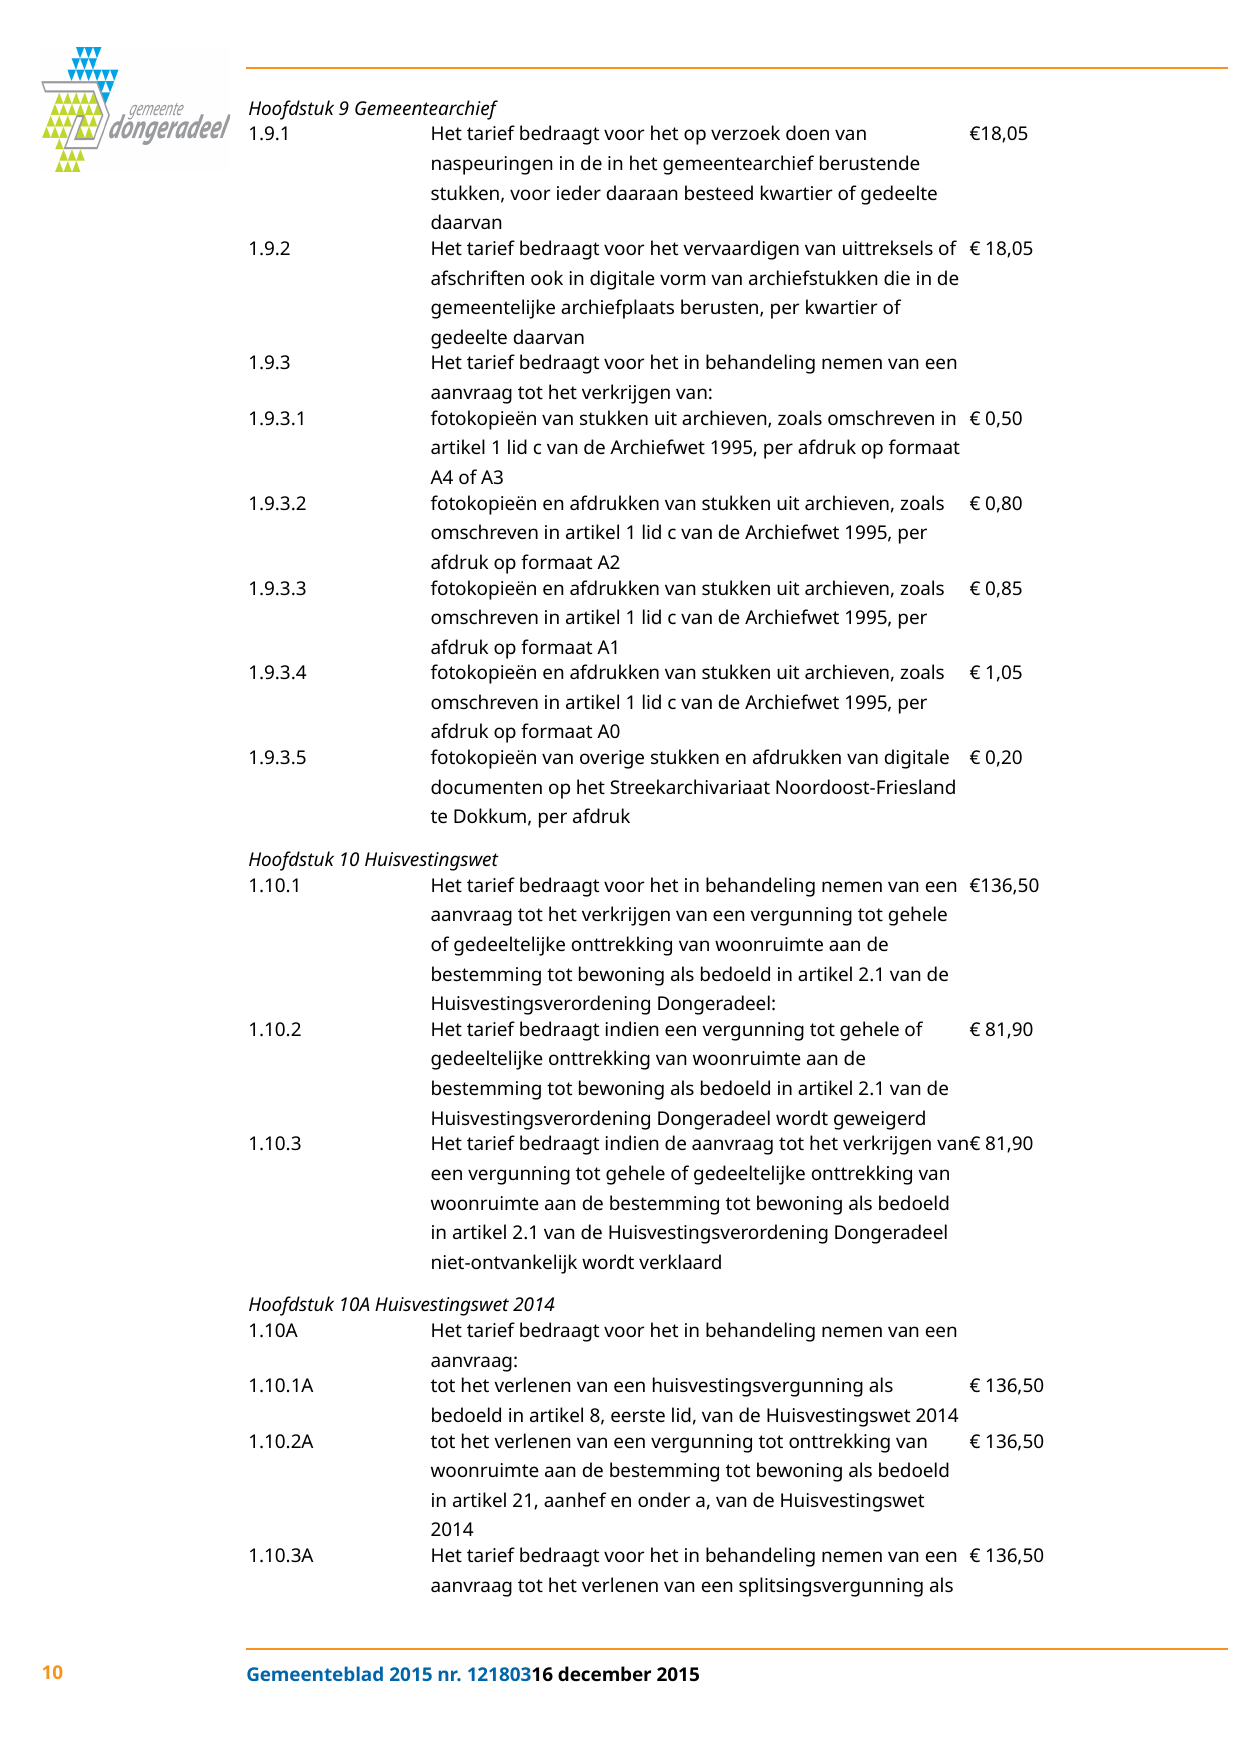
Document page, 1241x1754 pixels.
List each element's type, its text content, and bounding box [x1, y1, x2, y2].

table_cell Het tarief bedraagt voor het vervaardigen van uittreksels of afschriften ook in digitale vorm van archiefstukken die in de gemeentelijke archiefplaats berusten, per kwartier of gedeelte daarvan [430, 235, 969, 349]
table_cell € 0,80 [969, 490, 1152, 575]
table_cell Het tarief bedraagt indien de aanvraag tot het verkrijgen van een vergunning tot gehele of gedeeltelijke onttrekking van woonruimte aan de bestemming tot bewoning als bedoeld in artikel 2.1 van de Huisvestingsverordening Dongeradeel niet-ontvankelijk wordt verklaard [430, 1131, 969, 1274]
table_cell € 81,90 [969, 1131, 1152, 1274]
text Hoofdstuk 10A Huisvestingswet 2014 [248, 1291, 1152, 1317]
table_header €18,05 [969, 121, 1152, 235]
table_cell 1.9.3 [248, 350, 430, 405]
table_cell 1.10.2 [248, 1016, 430, 1131]
table_header Het tarief bedraagt voor het in behandeling nemen van een aanvraag: [430, 1317, 969, 1372]
table_cell fotokopieën en afdrukken van stukken uit archieven, zoals omschreven in artikel 1 lid c van de Archiefwet 1995, per afdruk op formaat A1 [430, 575, 969, 659]
table_cell € 1,05 [969, 660, 1152, 744]
picture [41, 47, 231, 172]
table_cell € 0,20 [969, 745, 1152, 829]
table_header 1.10.1 [248, 872, 430, 1016]
picture [107, 73, 113, 80]
table_cell fotokopieën van overige stukken en afdrukken van digitale documenten op het Streekarchivariaat Noordoost-Friesland te Dokkum, per afdruk [430, 745, 969, 829]
picture [99, 72, 104, 80]
text Hoofdstuk 9 Gemeentearchief [248, 95, 1152, 121]
table_cell 1.9.3.4 [248, 660, 430, 744]
table_cell € 0,85 [969, 575, 1152, 659]
table_cell Het tarief bedraagt voor het in behandeling nemen van een aanvraag tot het verkrijgen van: [430, 350, 969, 405]
table_header €136,50 [969, 872, 1152, 1016]
table_header 1.10A [248, 1317, 430, 1372]
table_cell fotokopieën van stukken uit archieven, zoals omschreven in artikel 1 lid c van de Archiefwet 1995, per afdruk op formaat A4 of A3 [430, 405, 969, 490]
table_cell 1.9.3.5 [248, 745, 430, 829]
table_cell 1.9.3.2 [248, 490, 430, 575]
table_cell tot het verlenen van een huisvestingsvergunning als bedoeld in artikel 8, eerste lid, van de Huisvestingswet 2014 [430, 1373, 969, 1428]
table_cell € 136,50 [969, 1542, 1152, 1598]
table_cell fotokopieën en afdrukken van stukken uit archieven, zoals omschreven in artikel 1 lid c van de Archiefwet 1995, per afdruk op formaat A0 [430, 660, 969, 744]
table_cell fotokopieën en afdrukken van stukken uit archieven, zoals omschreven in artikel 1 lid c van de Archiefwet 1995, per afdruk op formaat A2 [430, 490, 969, 575]
table_cell Het tarief bedraagt voor het in behandeling nemen van een aanvraag tot het verlenen van een splitsingsvergunning als [430, 1542, 969, 1598]
table_cell € 81,90 [969, 1016, 1152, 1131]
table_cell 1.10.2A [248, 1428, 430, 1542]
table_cell 1.9.2 [248, 235, 430, 349]
table_cell € 136,50 [969, 1428, 1152, 1542]
table_cell 1.10.3A [248, 1542, 430, 1598]
table_cell 1.10.3 [248, 1131, 430, 1274]
table_cell 1.10.1A [248, 1373, 430, 1428]
table_cell tot het verlenen van een vergunning tot onttrekking van woonruimte aan de bestemming tot bewoning als bedoeld in artikel 21, aanhef en onder a, van de Huisvestingswet 2014 [430, 1428, 969, 1542]
table_header Het tarief bedraagt voor het in behandeling nemen van een aanvraag tot het verkrijgen van een vergunning tot gehele of gedeeltelijke onttrekking van woonruimte aan de bestemming tot bewoning als bedoeld in artikel 2.1 van de Huisvestingsverordening Dongeradeel: [430, 872, 969, 1016]
table_cell [969, 350, 1152, 405]
table_header [969, 1317, 1152, 1372]
table_cell € 136,50 [969, 1373, 1152, 1428]
text Hoofdstuk 10 Huisvestingswet [248, 846, 1152, 872]
table_cell Het tarief bedraagt indien een vergunning tot gehele of gedeeltelijke onttrekking van woonruimte aan de bestemming tot bewoning als bedoeld in artikel 2.1 van de Huisvestingsverordening Dongeradeel wordt geweigerd [430, 1016, 969, 1131]
table_header 1.9.1 [248, 121, 430, 235]
table_cell 1.9.3.3 [248, 575, 430, 659]
table_cell € 18,05 [969, 235, 1152, 349]
table_cell 1.9.3.1 [248, 405, 430, 490]
table_cell € 0,50 [969, 405, 1152, 490]
table_header Het tarief bedraagt voor het op verzoek doen van naspeuringen in de in het gemeentearchief berustende stukken, voor ieder daaraan besteed kwartier of gedeelte daarvan [430, 121, 969, 235]
